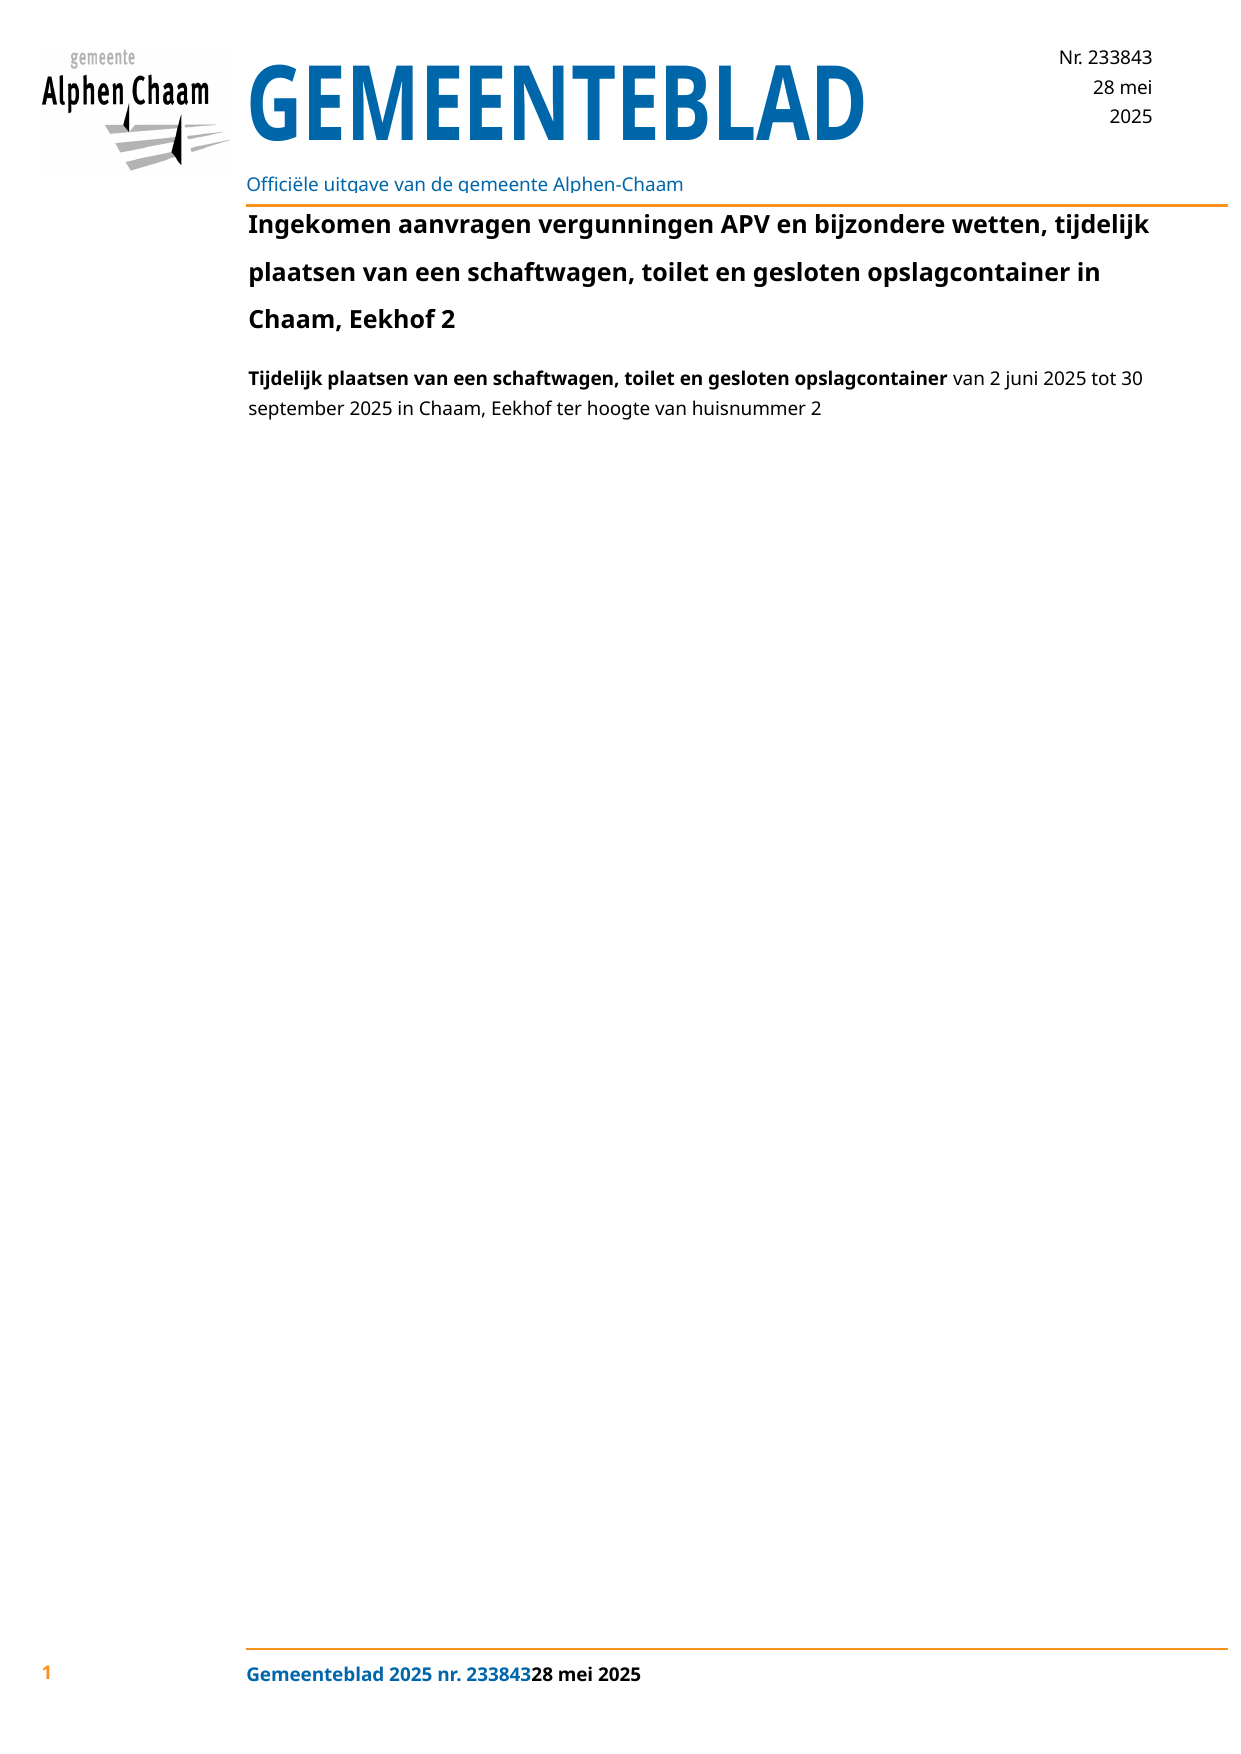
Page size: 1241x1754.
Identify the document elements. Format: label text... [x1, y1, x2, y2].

picture [41, 47, 231, 172]
text Ingekomen aanvragen vergunningen APV en bijzondere wetten, tijdelijk plaatsen van een schaftwagen, toilet en gesloten opslagcontainer in Chaam, Eekhof 2 [248, 207, 1152, 336]
text Tijdelijk plaatsen van een schaftwagen, toilet en gesloten opslagcontainer van 2 juni 2025 tot 30 september 2025 in Chaam, Eekhof ter hoogte van huisnummer 2 [248, 366, 1152, 421]
